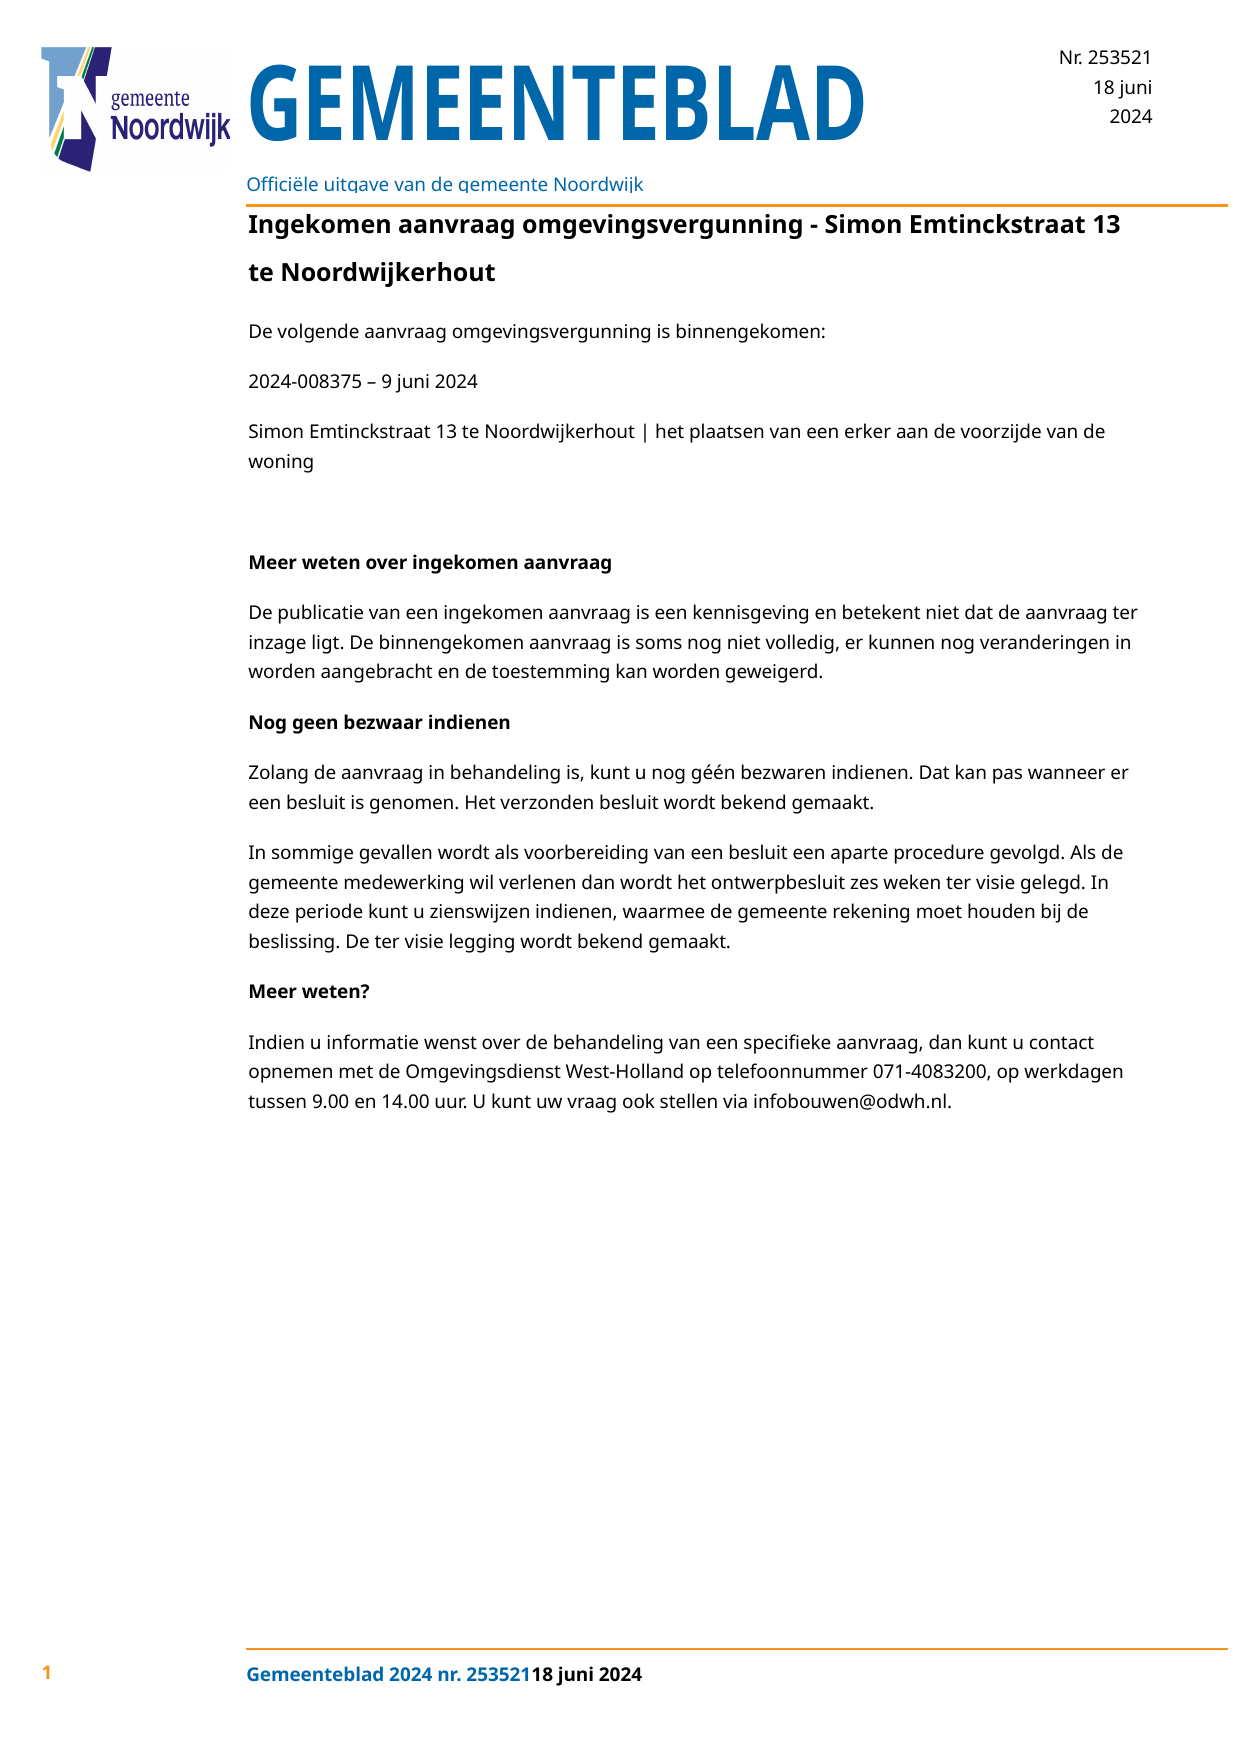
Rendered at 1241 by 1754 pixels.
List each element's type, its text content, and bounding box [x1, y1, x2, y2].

text Meer weten over ingekomen aanvraag [248, 549, 1152, 575]
text In sommige gevallen wordt als voorbereiding van een besluit een aparte procedure gevolgd. Als de gemeente medewerking wil verlenen dan wordt het ontwerpbesluit zes weken ter visie gelegd. In deze periode kunt u zienswijzen indienen, waarmee de gemeente rekening moet houden bij de beslissing. De ter visie legging wordt bekend gemaakt. [248, 839, 1152, 954]
text De publicatie van een ingekomen aanvraag is een kennisgeving en betekent niet dat de aanvraag ter inzage ligt. De binnengekomen aanvraag is soms nog niet volledig, er kunnen nog veranderingen in worden aangebracht en de toestemming kan worden geweigerd. [248, 599, 1152, 684]
text Indien u informatie wenst over de behandeling van een specifieke aanvraag, dan kunt u contact opnemen met de Omgevingsdienst West-Holland op telefoonnummer 071-4083200, op werkdagen tussen 9.00 en 14.00 uur. U kunt uw vraag ook stellen via infobouwen@odwh.nl. [248, 1029, 1152, 1114]
text Simon Emtinckstraat 13 te Noordwijkerhout | het plaatsen van een erker aan de voorzijde van de woning [248, 419, 1152, 474]
text Zolang de aanvraag in behandeling is, kunt u nog géén bezwaren indienen. Dat kan pas wanneer er een besluit is genomen. Het verzonden besluit wordt bekend gemaakt. [248, 759, 1152, 815]
text Nog geen bezwaar indienen [248, 709, 1152, 735]
text Ingekomen aanvraag omgevingsvergunning - Simon Emtinckstraat 13 te Noordwijkerhout [248, 207, 1152, 288]
text De volgende aanvraag omgevingsvergunning is binnengekomen: [248, 318, 1152, 344]
text 2024-008375 – 9 juni 2024 [248, 368, 1152, 394]
picture [41, 47, 231, 172]
text Meer weten? [248, 979, 1152, 1004]
